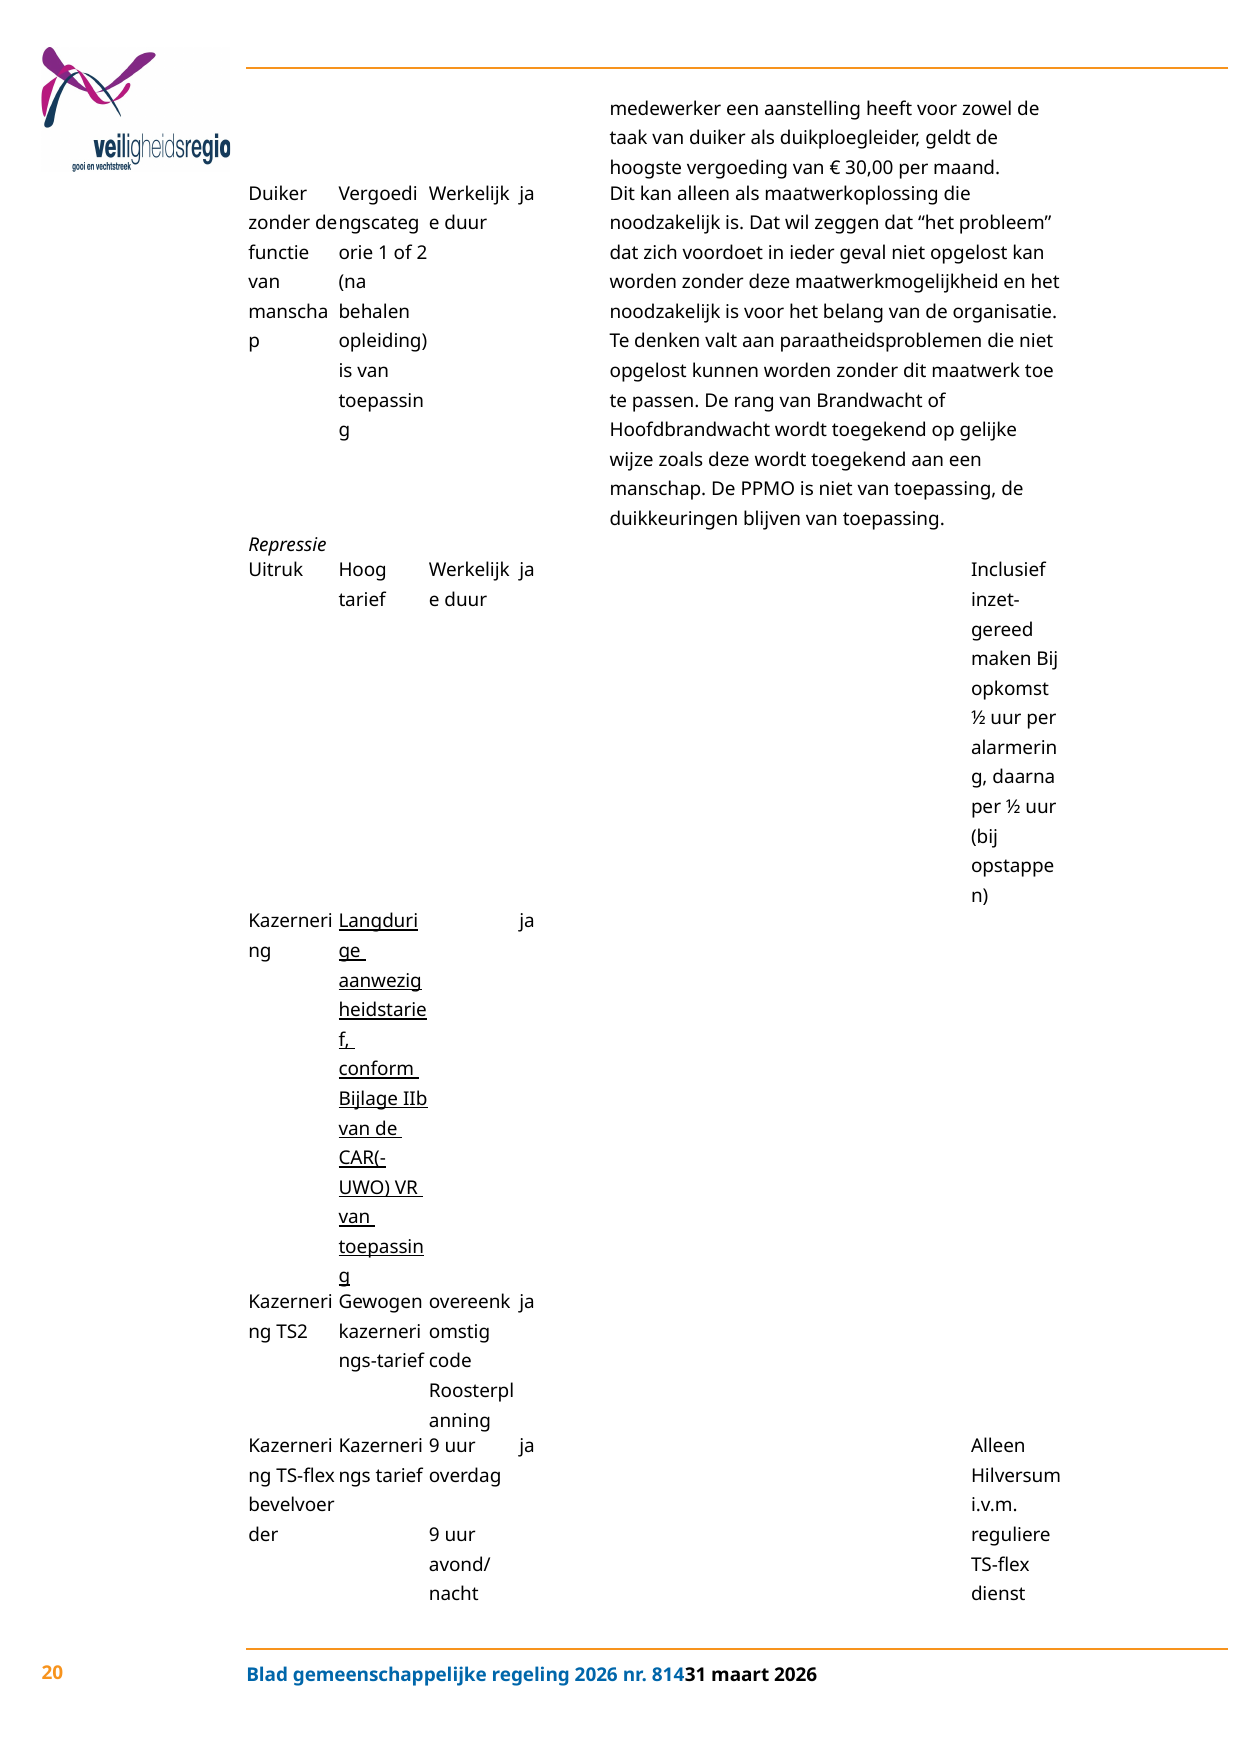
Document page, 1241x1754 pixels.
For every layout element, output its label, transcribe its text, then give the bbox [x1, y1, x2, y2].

table_cell ja [519, 1433, 700, 1606]
table_cell medewerker een aanstelling heeft voor zowel de taak van duiker als duikploegleider, geldt de hoogste vergoeding van € 30,00 per maand. [609, 95, 1061, 180]
table_cell Hoog tarief [338, 557, 429, 908]
table_cell Alleen Hilversum i.v.m. reguliere TS-flex dienst [971, 1433, 1061, 1606]
table_cell Repressie [248, 531, 519, 557]
table_cell Vergoedingscategorie 1 of 2 (na behalen opleiding) is van toepassing [338, 180, 429, 531]
table_cell ja [519, 557, 700, 908]
table_cell [700, 557, 971, 908]
table_cell Gewogen kazernerings-tarief [338, 1289, 429, 1432]
table_cell Langdurige aanwezigheidstarief, conform Bijlage IIb van de CAR(-UWO) VR van toepassing [338, 908, 429, 1288]
table_cell Werkelijke duur [429, 180, 519, 531]
table_cell [700, 1289, 971, 1432]
table_cell Kazernering [248, 908, 338, 1288]
table_cell [338, 95, 429, 180]
table_cell Dit kan alleen als maatwerkoplossing die noodzakelijk is. Dat wil zeggen dat “het probleem” dat zich voordoet in ieder geval niet opgelost kan worden zonder deze maatwerkmogelijkheid en het noodzakelijk is voor het belang van de organisatie. Te denken valt aan paraatheidsproblemen die niet opgelost kunnen worden zonder dit maatwerk toe te passen. De rang van Brandwacht of Hoofdbrandwacht wordt toegekend op gelijke wijze zoals deze wordt toegekend aan een manschap. De PPMO is niet van toepassing, de duikkeuringen blijven van toepassing. [609, 180, 1061, 531]
table_cell ja [519, 180, 609, 531]
picture [41, 47, 231, 172]
table_cell Kazernering TS-flex bevelvoerder [248, 1433, 338, 1606]
table_cell [248, 95, 338, 180]
table_cell ja [519, 1289, 700, 1432]
table_cell [700, 531, 1061, 557]
table_cell Kazernerings tarief [338, 1433, 429, 1606]
table_cell [971, 908, 1061, 1288]
table_cell Duiker zonder de functie van manschap [248, 180, 338, 531]
table_cell [700, 1433, 971, 1606]
table_cell ja [519, 908, 700, 1288]
table_cell [429, 95, 519, 180]
table_cell Uitruk [248, 557, 338, 908]
table_cell Kazernering TS2 [248, 1289, 338, 1432]
table_cell [519, 95, 609, 180]
table_cell [971, 1289, 1061, 1432]
table_cell 9 uur overdag 9 uur avond/ nacht [429, 1433, 519, 1606]
table_cell [429, 908, 519, 1288]
table_cell [519, 531, 700, 557]
table_cell Werkelijke duur [429, 557, 519, 908]
table_cell [700, 908, 971, 1288]
table_cell overeenkomstig code Roosterplanning [429, 1289, 519, 1432]
table_cell Inclusief inzet-gereed maken Bij opkomst ½ uur per alarmering, daarna per ½ uur (bij opstappen) [971, 557, 1061, 908]
